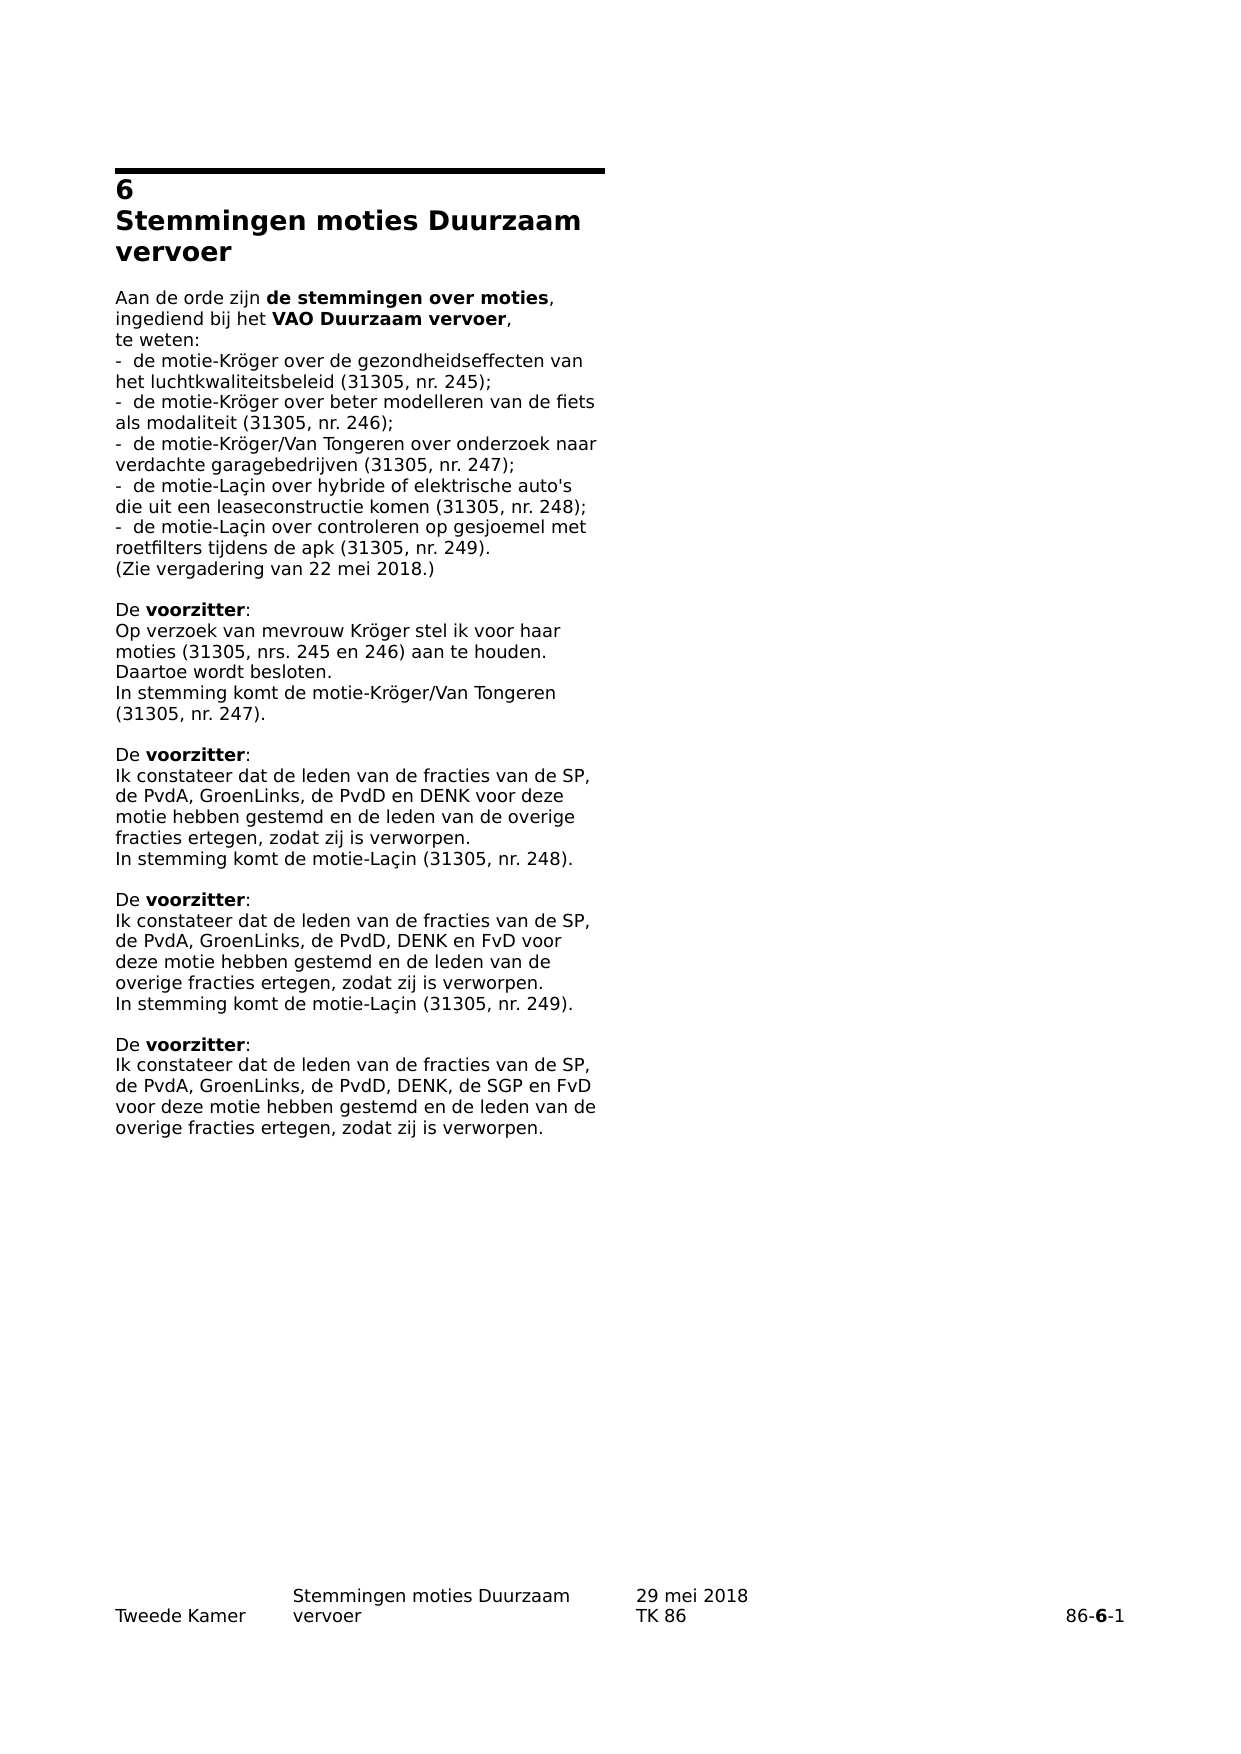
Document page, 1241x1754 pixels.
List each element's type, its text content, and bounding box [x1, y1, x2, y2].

list de motie-Kröger over de gezondheidseffecten van het luchtkwaliteitsbeleid (31305, nr. 245); [115, 351, 605, 392]
text Op verzoek van mevrouw Kröger stel ik voor haar moties (31305, nrs. 245 en 246) aan te houden. [115, 621, 605, 662]
text Aan de orde zijn de stemmingen over moties, ingediend bij het VAO Duurzaam vervoer, [115, 288, 605, 330]
list de motie-Kröger/Van Tongeren over onderzoek naar verdachte garagebedrijven (31305, nr. 247); [115, 434, 605, 476]
text In stemming komt de motie-Kröger/Van Tongeren (31305, nr. 247). [115, 683, 605, 725]
text (Zie vergadering van 22 mei 2018.) [115, 559, 605, 580]
text te weten: [115, 330, 605, 351]
text Ik constateer dat de leden van de fracties van de SP, de PvdA, GroenLinks, de PvdD, DENK en FvD voor deze motie hebben gestemd en de leden van de overige fracties ertegen, zodat zij is verworpen. [115, 910, 605, 994]
text Ik constateer dat de leden van de fracties van de SP, de PvdA, GroenLinks, de PvdD, DENK, de SGP en FvD voor deze motie hebben gestemd en de leden van de overige fracties ertegen, zodat zij is verworpen. [115, 1055, 605, 1138]
list de motie-Kröger over beter modelleren van de fiets als modaliteit (31305, nr. 246); [115, 392, 605, 434]
text De voorzitter: [115, 745, 605, 765]
text In stemming komt de motie-Laçin (31305, nr. 249). [115, 994, 605, 1014]
list de motie-Laçin over hybride of elektrische auto's die uit een leaseconstructie komen (31305, nr. 248); [115, 476, 605, 517]
title 6 Stemmingen moties Duurzaam vervoer [115, 174, 605, 268]
list de motie-Laçin over controleren op gesjoemel met roetfilters tijdens de apk (31305, nr. 249). [115, 517, 605, 559]
text De voorzitter: [115, 600, 605, 621]
text De voorzitter: [115, 889, 605, 910]
text Daartoe wordt besloten. [115, 662, 605, 683]
text Ik constateer dat de leden van de fracties van de SP, de PvdA, GroenLinks, de PvdD en DENK voor deze motie hebben gestemd en de leden van de overige fracties ertegen, zodat zij is verworpen. [115, 765, 605, 849]
text In stemming komt de motie-Laçin (31305, nr. 248). [115, 849, 605, 869]
text De voorzitter: [115, 1034, 605, 1055]
